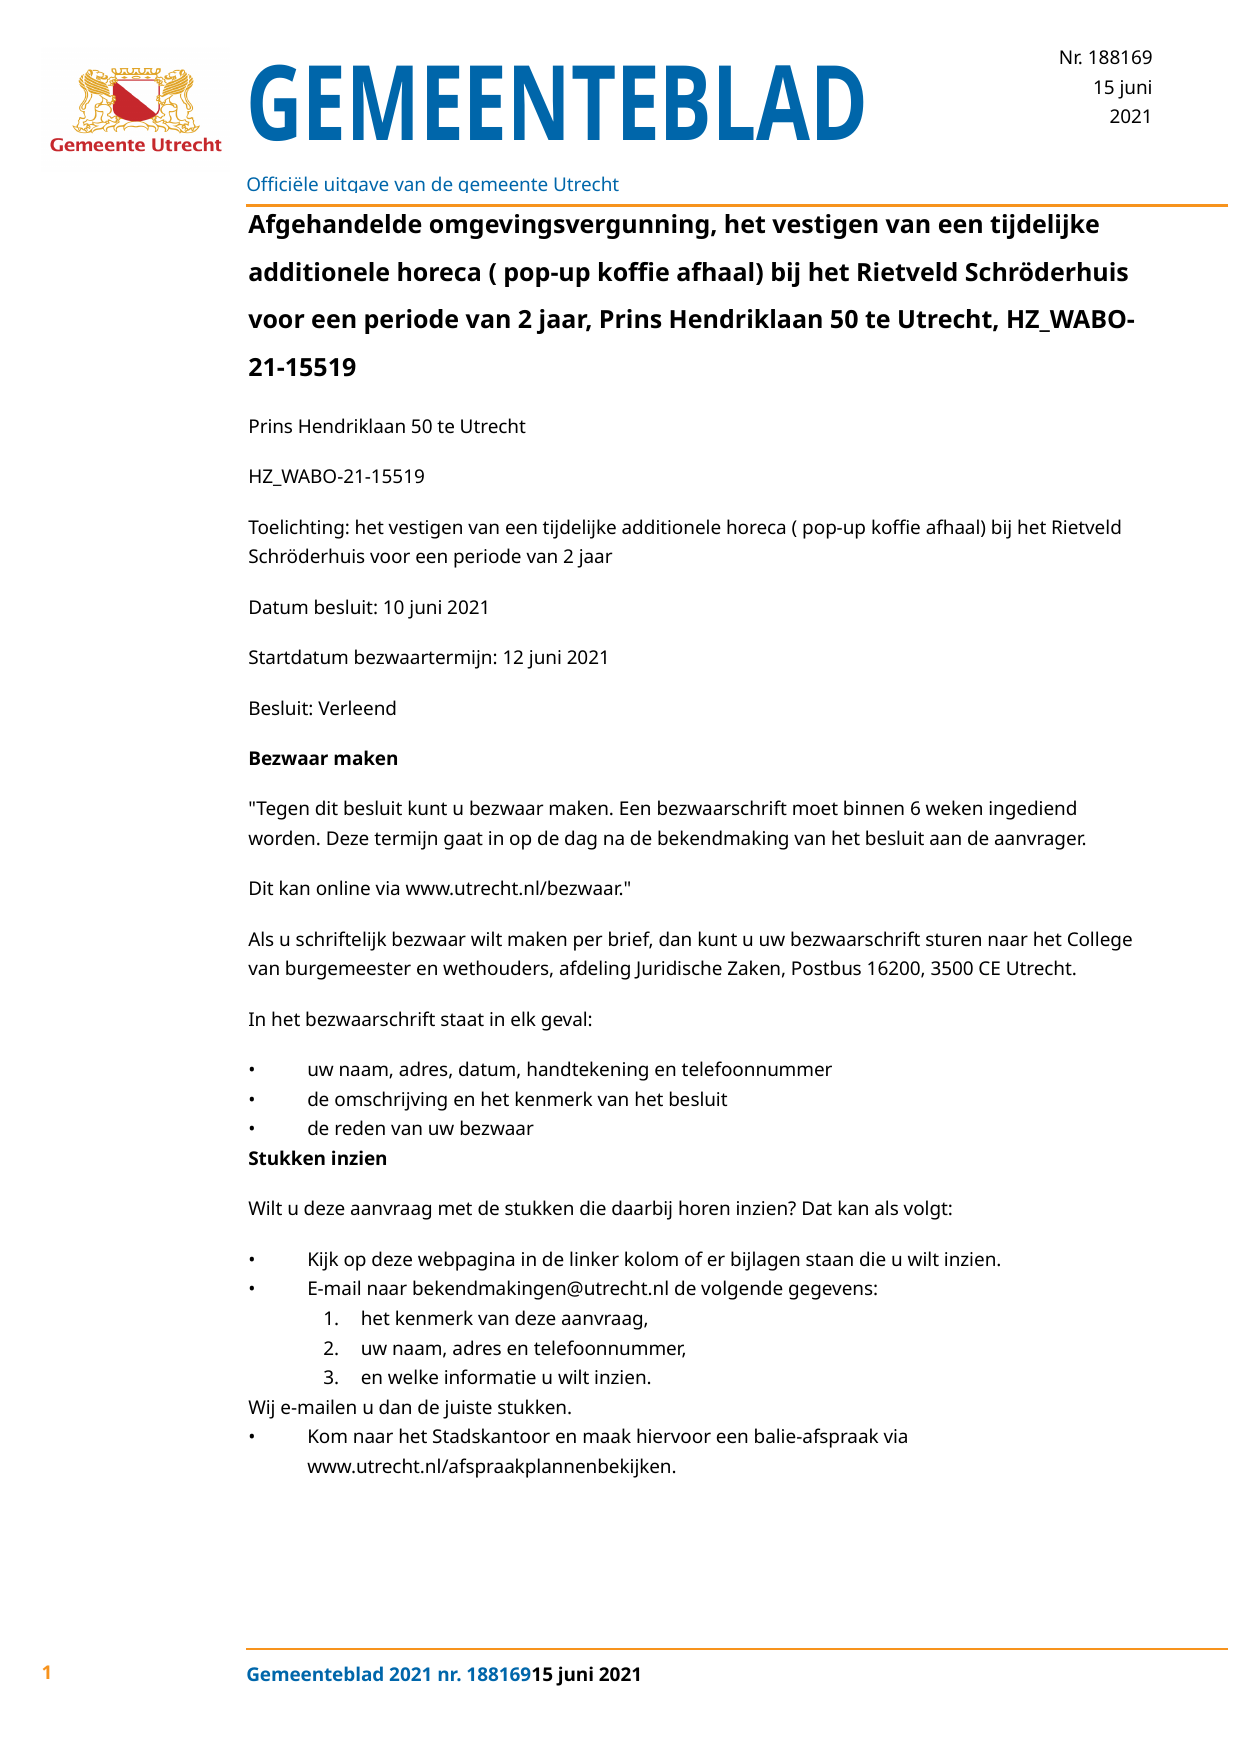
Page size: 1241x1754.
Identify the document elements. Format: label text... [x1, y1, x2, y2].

text Besluit: Verleend [248, 695, 1152, 721]
list het kenmerk van deze aanvraag, [323, 1305, 1152, 1331]
text Prins Hendriklaan 50 te Utrecht [248, 413, 1152, 439]
list en welke informatie u wilt inzien. [323, 1364, 1152, 1390]
list uw naam, adres en telefoonnummer, [323, 1335, 1152, 1361]
text Datum besluit: 10 juni 2021 [248, 594, 1152, 620]
text Dit kan online via www.utrecht.nl/bezwaar." [248, 876, 1152, 901]
text Als u schriftelijk bezwaar wilt maken per brief, dan kunt u uw bezwaarschrift sturen naar het College van burgemeester en wethouders, afdeling Juridische Zaken, Postbus 16200, 3500 CE Utrecht. [248, 926, 1152, 981]
list Kom naar het Stadskantoor en maak hiervoor een balie-afspraak via www.utrecht.nl/afspraakplannenbekijken. [248, 1423, 1152, 1479]
list Kijk op deze webpagina in de linker kolom of er bijlagen staan die u wilt inzien. [248, 1246, 1152, 1272]
text HZ_WABO-21-15519 [248, 463, 1152, 489]
list de omschrijving en het kenmerk van het besluit [248, 1086, 1152, 1112]
text Afgehandelde omgevingsvergunning, het vestigen van een tijdelijke additionele horeca ( pop-up koffie afhaal) bij het Rietveld Schröderhuis voor een periode van 2 jaar, Prins Hendriklaan 50 te Utrecht, HZ_WABO-21-15519 [248, 207, 1152, 384]
text Toelichting: het vestigen van een tijdelijke additionele horeca ( pop-up koffie afhaal) bij het Rietveld Schröderhuis voor een periode van 2 jaar [248, 514, 1152, 569]
list E-mail naar bekendmakingen@utrecht.nl de volgende gegevens: [248, 1276, 1152, 1301]
text Stukken inzien [248, 1145, 1152, 1171]
text "Tegen dit besluit kunt u bezwaar maken. Een bezwaarschrift moet binnen 6 weken ingediend worden. Deze termijn gaat in op de dag na de bekendmaking van het besluit aan de aanvrager. [248, 796, 1152, 851]
text Wilt u deze aanvraag met de stukken die daarbij horen inzien? Dat kan als volgt: [248, 1196, 1152, 1221]
picture [41, 47, 231, 172]
text Startdatum bezwaartermijn: 12 juni 2021 [248, 644, 1152, 670]
text Wij e-mailen u dan de juiste stukken. [248, 1394, 1152, 1420]
text In het bezwaarschrift staat in elk geval: [248, 1006, 1152, 1032]
list uw naam, adres, datum, handtekening en telefoonnummer [248, 1056, 1152, 1082]
list de reden van uw bezwaar [248, 1116, 1152, 1141]
text Bezwaar maken [248, 745, 1152, 771]
